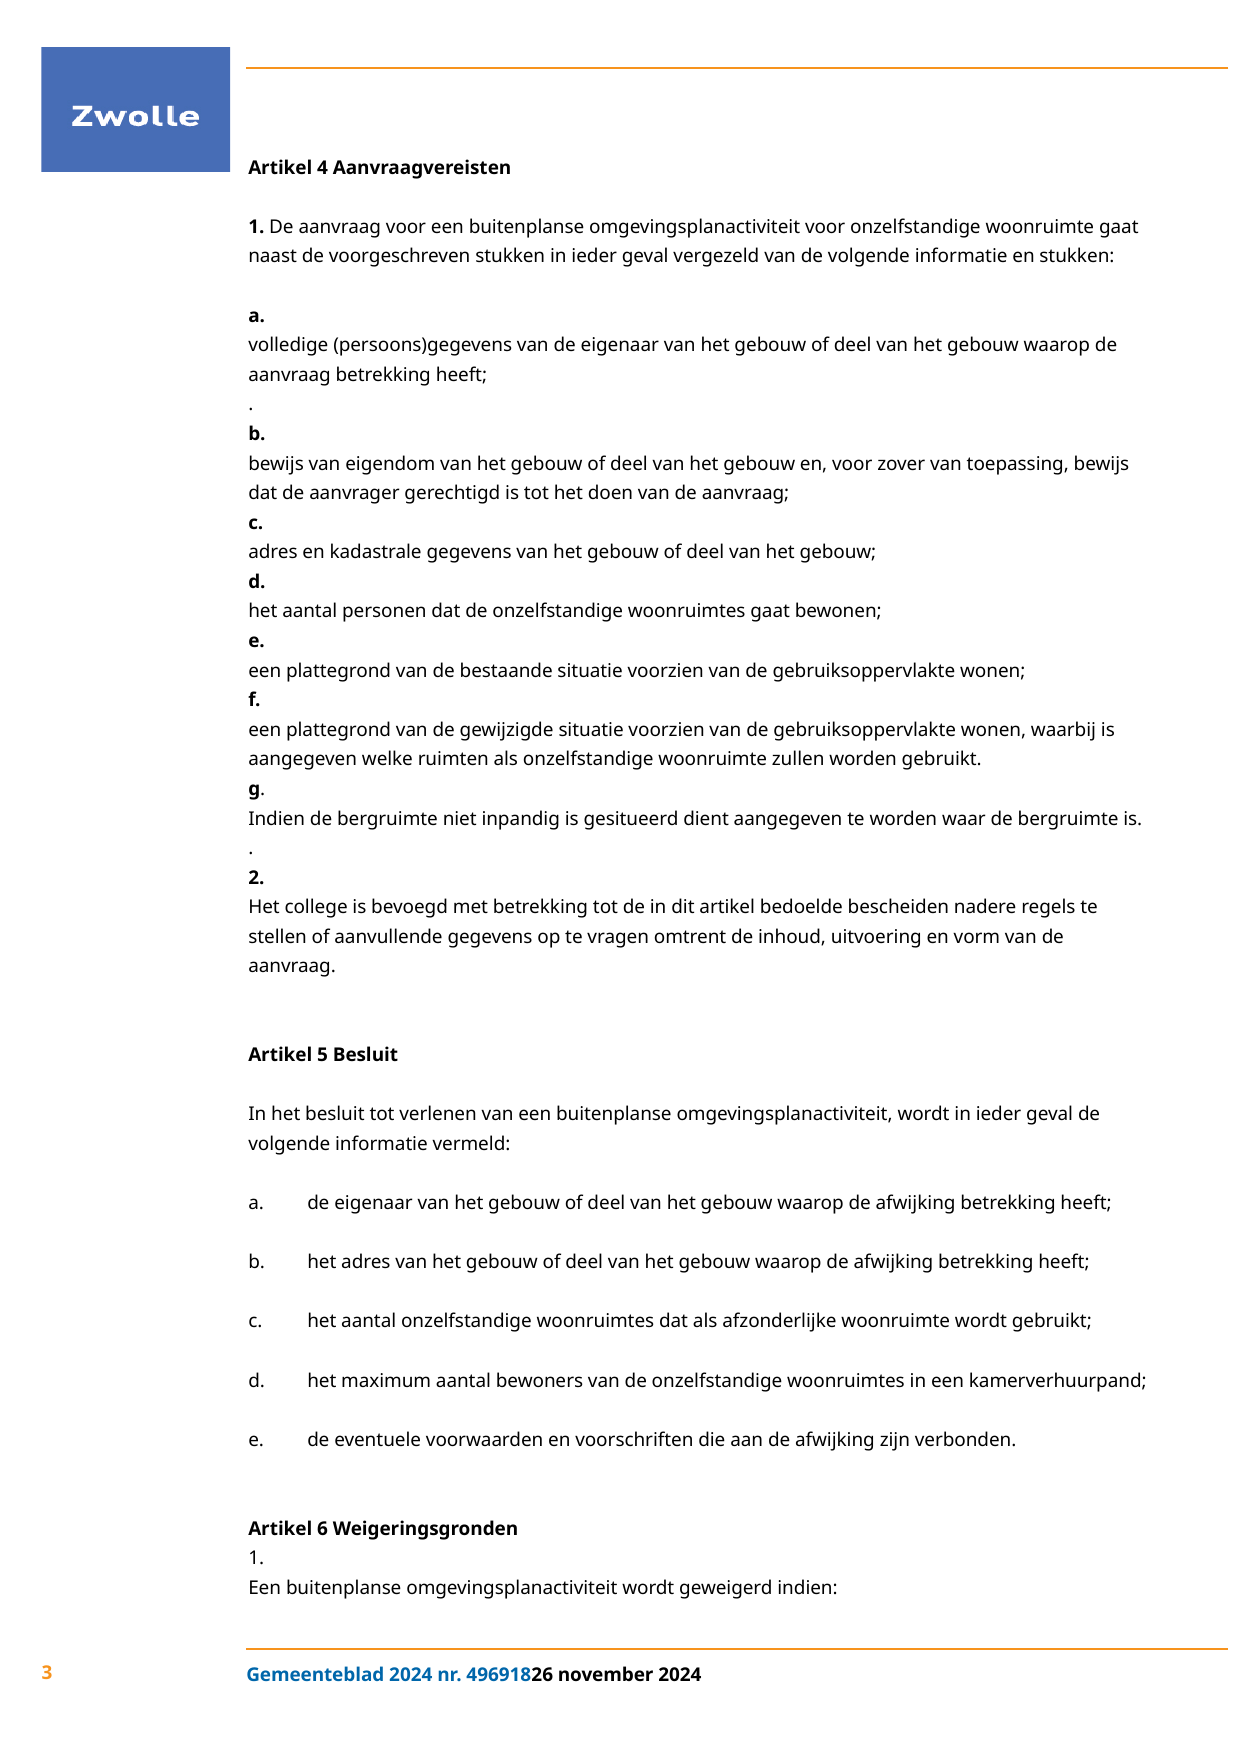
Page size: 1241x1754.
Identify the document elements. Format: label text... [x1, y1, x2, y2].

text g. [248, 775, 1152, 801]
text e. [248, 627, 1152, 653]
text Het college is bevoegd met betrekking tot de in dit artikel bedoelde bescheiden nadere regels te stellen of aanvullende gegevens op te vragen omtrent de inhoud, uitvoering en vorm van de aanvraag. [248, 893, 1152, 978]
text 1. [248, 1544, 1152, 1570]
text bewijs van eigendom van het gebouw of deel van het gebouw en, voor zover van toepassing, bewijs dat de aanvrager gerechtigd is tot het doen van de aanvraag; [248, 450, 1152, 505]
list de eigenaar van het gebouw of deel van het gebouw waarop de afwijking betrekking heeft; [248, 1189, 1152, 1215]
text b. [248, 420, 1152, 446]
list het aantal onzelfstandige woonruimtes dat als afzonderlijke woonruimte wordt gebruikt; [248, 1308, 1152, 1333]
text Een buitenplanse omgevingsplanactiviteit wordt geweigerd indien: [248, 1574, 1152, 1600]
text Artikel 4 Aanvraagvereisten [248, 154, 1152, 180]
text adres en kadastrale gegevens van het gebouw of deel van het gebouw; [248, 538, 1152, 564]
text 2. [248, 864, 1152, 890]
text d. [248, 568, 1152, 594]
text een plattegrond van de gewijzigde situatie voorzien van de gebruiksoppervlakte wonen, waarbij is aangegeven welke ruimten als onzelfstandige woonruimte zullen worden gebruikt. [248, 716, 1152, 771]
text Artikel 5 Besluit [248, 1041, 1152, 1067]
text Indien de bergruimte niet inpandig is gesitueerd dient aangegeven te worden waar de bergruimte is. [248, 805, 1152, 831]
text a. [248, 302, 1152, 328]
text f. [248, 686, 1152, 712]
text In het besluit tot verlenen van een buitenplanse omgevingsplanactiviteit, wordt in ieder geval de volgende informatie vermeld: [248, 1101, 1152, 1156]
picture [41, 47, 231, 172]
list het maximum aantal bewoners van de onzelfstandige woonruimtes in een kamerverhuurpand; [248, 1367, 1152, 1393]
text Artikel 6 Weigeringsgronden [248, 1515, 1152, 1541]
text c. [248, 509, 1152, 535]
text 1. De aanvraag voor een buitenplanse omgevingsplanactiviteit voor onzelfstandige woonruimte gaat naast de voorgeschreven stukken in ieder geval vergezeld van de volgende informatie en stukken: [248, 213, 1152, 268]
text een plattegrond van de bestaande situatie voorzien van de gebruiksoppervlakte wonen; [248, 657, 1152, 683]
text . [248, 391, 1152, 416]
list het adres van het gebouw of deel van het gebouw waarop de afwijking betrekking heeft; [248, 1248, 1152, 1274]
list de eventuele voorwaarden en voorschriften die aan de afwijking zijn verbonden. [248, 1426, 1152, 1452]
text . [248, 834, 1152, 860]
text het aantal personen dat de onzelfstandige woonruimtes gaat bewonen; [248, 598, 1152, 623]
text volledige (persoons)gegevens van de eigenaar van het gebouw of deel van het gebouw waarop de aanvraag betrekking heeft; [248, 331, 1152, 387]
